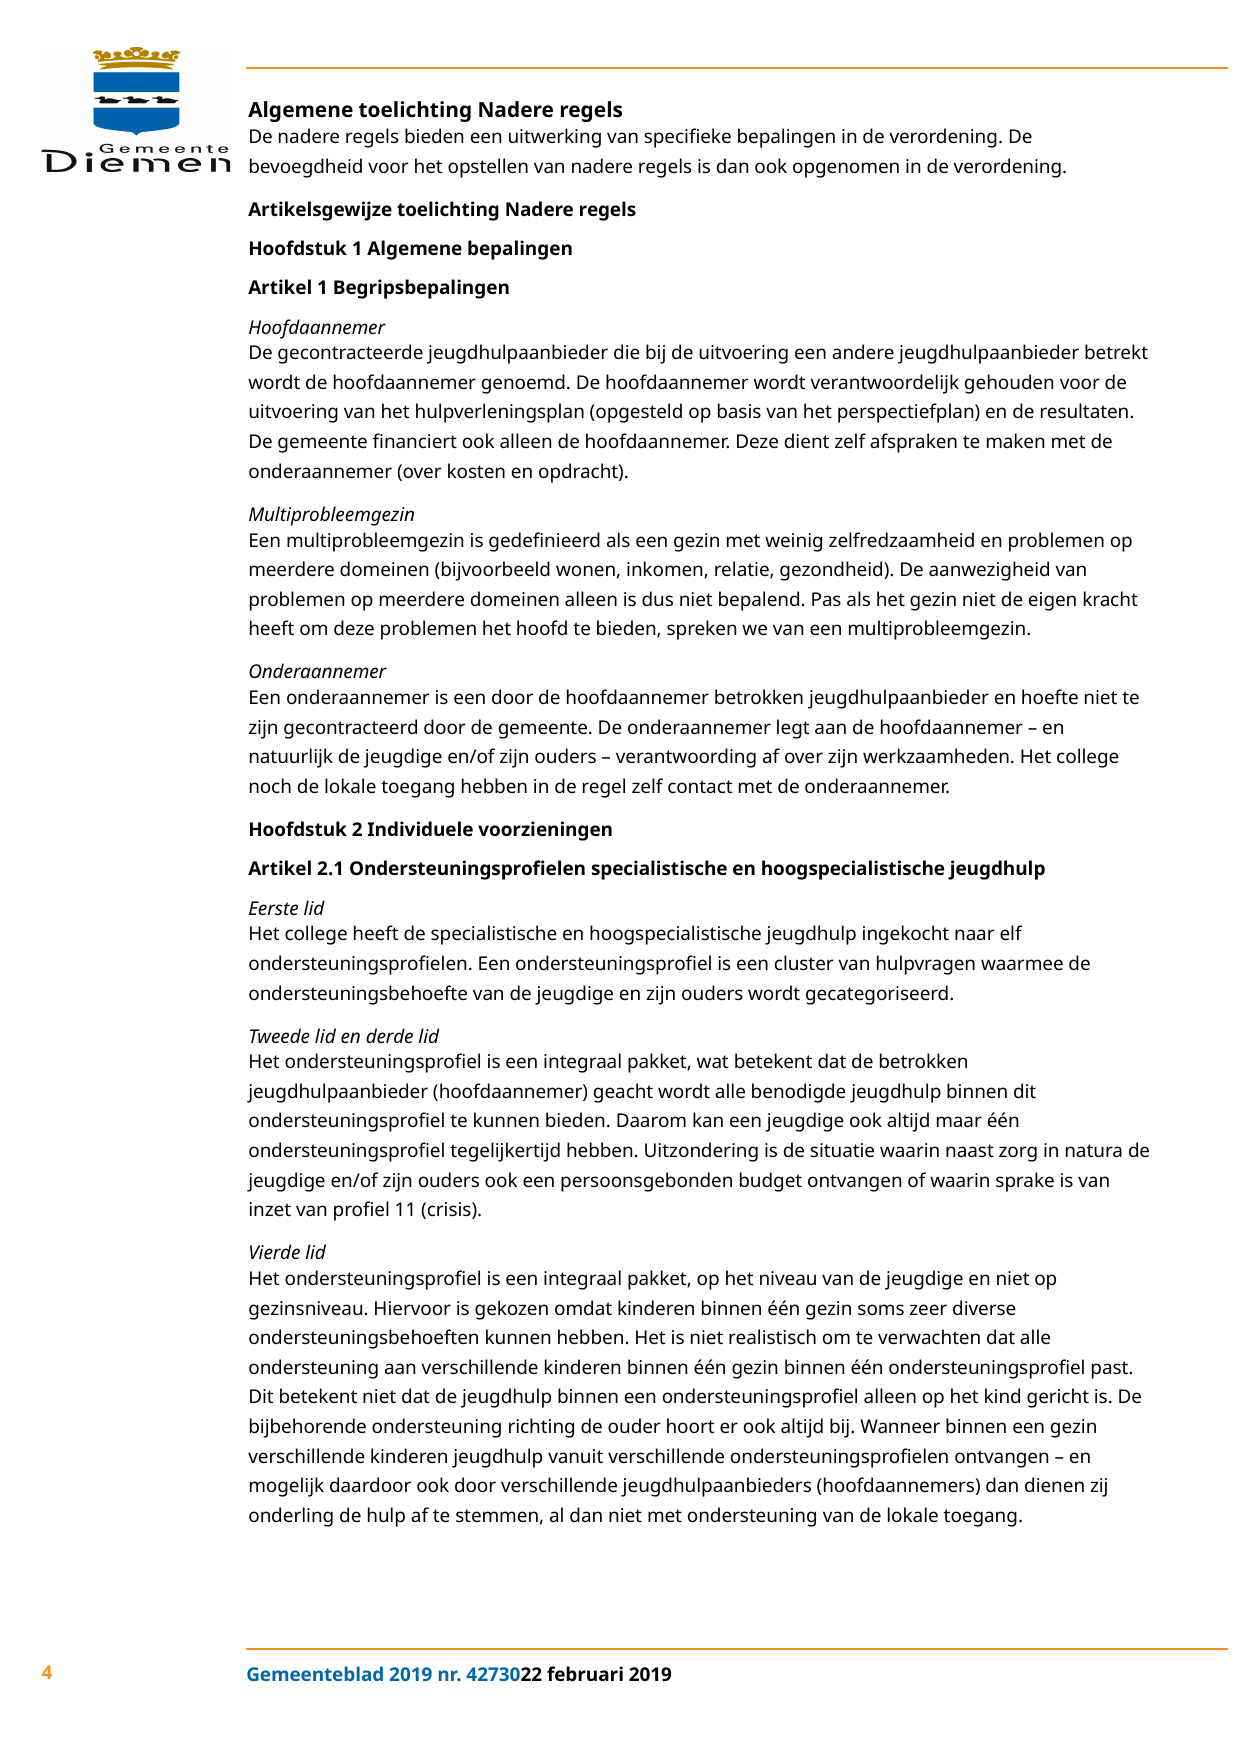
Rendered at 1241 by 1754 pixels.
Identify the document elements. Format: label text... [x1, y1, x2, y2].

text De nadere regels bieden een uitwerking van specifieke bepalingen in de verordening. De bevoegdheid voor het opstellen van nadere regels is dan ook opgenomen in de verordening. [248, 123, 1152, 179]
text Eerste lid [248, 895, 1152, 921]
text Artikel 2.1 Ondersteuningsprofielen specialistische en hoogspecialistische jeugdhulp [248, 856, 1152, 881]
text Het ondersteuningsprofiel is een integraal pakket, wat betekent dat de betrokken jeugdhulpaanbieder (hoofdaannemer) geacht wordt alle benodigde jeugdhulp binnen dit ondersteuningsprofiel te kunnen bieden. Daarom kan een jeugdige ook altijd maar één ondersteuningsprofiel tegelijkertijd hebben. Uitzondering is de situatie waarin naast zorg in natura de jeugdige en/of zijn ouders ook een persoonsgebonden budget ontvangen of waarin sprake is van inzet van profiel 11 (crisis). [248, 1048, 1152, 1222]
text Artikel 1 Begripsbepalingen [248, 274, 1152, 300]
picture [41, 47, 231, 172]
text Hoofdstuk 1 Algemene bepalingen [248, 235, 1152, 261]
text Vierde lid [248, 1239, 1152, 1265]
text Multiprobleemgezin [248, 501, 1152, 527]
text Onderaannemer [248, 659, 1152, 684]
text Een multiprobleemgezin is gedefinieerd als een gezin met weinig zelfredzaamheid en problemen op meerdere domeinen (bijvoorbeeld wonen, inkomen, relatie, gezondheid). De aanwezigheid van problemen op meerdere domeinen alleen is dus niet bepalend. Pas als het gezin niet de eigen kracht heeft om deze problemen het hoofd te bieden, spreken we van een multiprobleemgezin. [248, 527, 1152, 641]
text Tweede lid en derde lid [248, 1023, 1152, 1048]
text Het ondersteuningsprofiel is een integraal pakket, op het niveau van de jeugdige en niet op gezinsniveau. Hiervoor is gekozen omdat kinderen binnen één gezin soms zeer diverse ondersteuningsbehoeften kunnen hebben. Het is niet realistisch om te verwachten dat alle ondersteuning aan verschillende kinderen binnen één gezin binnen één ondersteuningsprofiel past. Dit betekent niet dat de jeugdhulp binnen een ondersteuningsprofiel alleen op het kind gericht is. De bijbehorende ondersteuning richting de ouder hoort er ook altijd bij. Wanneer binnen een gezin verschillende kinderen jeugdhulp vanuit verschillende ondersteuningsprofielen ontvangen – en mogelijk daardoor ook door verschillende jeugdhulpaanbieders (hoofdaannemers) dan dienen zij onderling de hulp af te stemmen, al dan niet met ondersteuning van de lokale toegang. [248, 1265, 1152, 1528]
text De gecontracteerde jeugdhulpaanbieder die bij de uitvoering een andere jeugdhulpaanbieder betrekt wordt de hoofdaannemer genoemd. De hoofdaannemer wordt verantwoordelijk gehouden voor de uitvoering van het hulpverleningsplan (opgesteld op basis van het perspectiefplan) en de resultaten. De gemeente financiert ook alleen de hoofdaannemer. Deze dient zelf afspraken te maken met de onderaannemer (over kosten en opdracht). [248, 339, 1152, 484]
text Het college heeft de specialistische en hoogspecialistische jeugdhulp ingekocht naar elf ondersteuningsprofielen. Een ondersteuningsprofiel is een cluster van hulpvragen waarmee de ondersteuningsbehoefte van de jeugdige en zijn ouders wordt gecategoriseerd. [248, 921, 1152, 1005]
text Artikelsgewijze toelichting Nadere regels [248, 196, 1152, 222]
text Algemene toelichting Nadere regels [248, 95, 1152, 123]
text Hoofdaannemer [248, 314, 1152, 339]
text Een onderaannemer is een door de hoofdaannemer betrokken jeugdhulpaanbieder en hoefte niet te zijn gecontracteerd door de gemeente. De onderaannemer legt aan de hoofdaannemer – en natuurlijk de jeugdige en/of zijn ouders – verantwoording af over zijn werkzaamheden. Het college noch de lokale toegang hebben in de regel zelf contact met de onderaannemer. [248, 684, 1152, 799]
text Hoofdstuk 2 Individuele voorzieningen [248, 816, 1152, 842]
